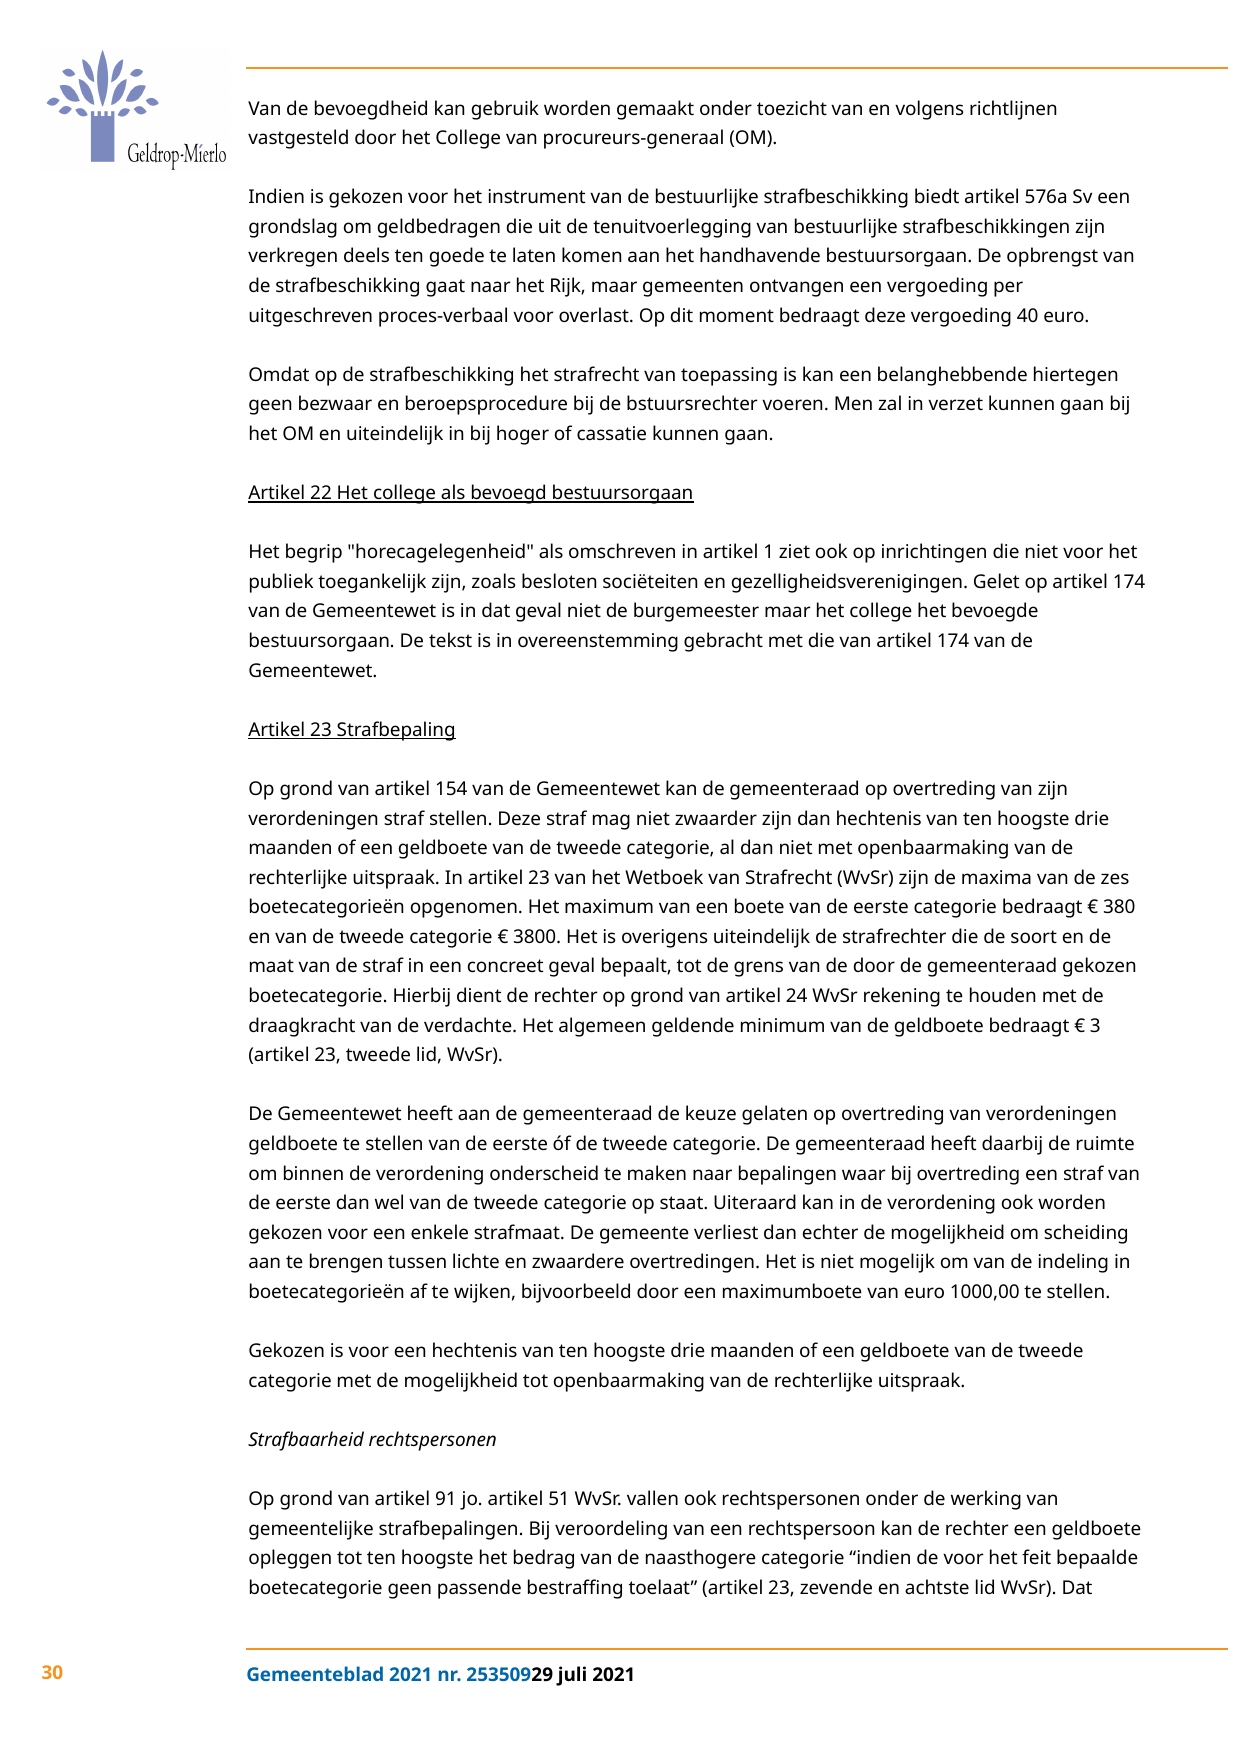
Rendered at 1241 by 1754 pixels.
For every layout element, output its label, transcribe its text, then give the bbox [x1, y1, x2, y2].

text Op grond van artikel 154 van de Gemeentewet kan de gemeenteraad op overtreding van zijn verordeningen straf stellen. Deze straf mag niet zwaarder zijn dan hechtenis van ten hoogste drie maanden of een geldboete van de tweede categorie, al dan niet met openbaarmaking van de rechterlijke uitspraak. In artikel 23 van het Wetboek van Strafrecht (WvSr) zijn de maxima van de zes boetecategorieën opgenomen. Het maximum van een boete van de eerste categorie bedraagt € 380 en van de tweede categorie € 3800. Het is overigens uiteindelijk de strafrechter die de soort en de maat van de straf in een concreet geval bepaalt, tot de grens van de door de gemeenteraad gekozen boetecategorie. Hierbij dient de rechter op grond van artikel 24 WvSr rekening te houden met de draagkracht van de verdachte. Het algemeen geldende minimum van de geldboete bedraagt € 3 (artikel 23, tweede lid, WvSr). [248, 775, 1152, 1067]
text De Gemeentewet heeft aan de gemeenteraad de keuze gelaten op overtreding van verordeningen geldboete te stellen van de eerste óf de tweede categorie. De gemeenteraad heeft daarbij de ruimte om binnen de verordening onderscheid te maken naar bepalingen waar bij overtreding een straf van de eerste dan wel van de tweede categorie op staat. Uiteraard kan in de verordening ook worden gekozen voor een enkele strafmaat. De gemeente verliest dan echter de mogelijkheid om scheiding aan te brengen tussen lichte en zwaardere overtredingen. Het is niet mogelijk om van de indeling in boetecategorieën af te wijken, bijvoorbeeld door een maximumboete van euro 1000,00 te stellen. [248, 1101, 1152, 1304]
text Artikel 22 Het college als bevoegd bestuursorgaan [248, 479, 1152, 505]
text Op grond van artikel 91 jo. artikel 51 WvSr. vallen ook rechtspersonen onder de werking van gemeentelijke strafbepalingen. Bij veroordeling van een rechtspersoon kan de rechter een geldboete opleggen tot ten hoogste het bedrag van de naasthogere categorie “indien de voor het feit bepaalde boetecategorie geen passende bestraffing toelaat” (artikel 23, zevende en achtste lid WvSr). Dat [248, 1485, 1152, 1600]
text Strafbaarheid rechtspersonen [248, 1426, 1152, 1452]
text Omdat op de strafbeschikking het strafrecht van toepassing is kan een belanghebbende hiertegen geen bezwaar en beroepsprocedure bij de bstuursrechter voeren. Men zal in verzet kunnen gaan bij het OM en uiteindelijk in bij hoger of cassatie kunnen gaan. [248, 361, 1152, 446]
picture [41, 47, 231, 172]
text Indien is gekozen voor het instrument van de bestuurlijke strafbeschikking biedt artikel 576a Sv een grondslag om geldbedragen die uit de tenuitvoerlegging van bestuurlijke strafbeschikkingen zijn verkregen deels ten goede te laten komen aan het handhavende bestuursorgaan. De opbrengst van de strafbeschikking gaat naar het Rijk, maar gemeenten ontvangen een vergoeding per uitgeschreven proces-verbaal voor overlast. Op dit moment bedraagt deze vergoeding 40 euro. [248, 183, 1152, 328]
text Van de bevoegdheid kan gebruik worden gemaakt onder toezicht van en volgens richtlijnen vastgesteld door het College van procureurs-generaal (OM). [248, 95, 1152, 150]
text Artikel 23 Strafbepaling [248, 716, 1152, 742]
text Het begrip "horecagelegenheid" als omschreven in artikel 1 ziet ook op inrichtingen die niet voor het publiek toegankelijk zijn, zoals besloten sociëteiten en gezelligheidsverenigingen. Gelet op artikel 174 van de Gemeentewet is in dat geval niet de burgemeester maar het college het bevoegde bestuursorgaan. De tekst is in overeenstemming gebracht met die van artikel 174 van de Gemeentewet. [248, 538, 1152, 683]
text Gekozen is voor een hechtenis van ten hoogste drie maanden of een geldboete van de tweede categorie met de mogelijkheid tot openbaarmaking van de rechterlijke uitspraak. [248, 1337, 1152, 1393]
